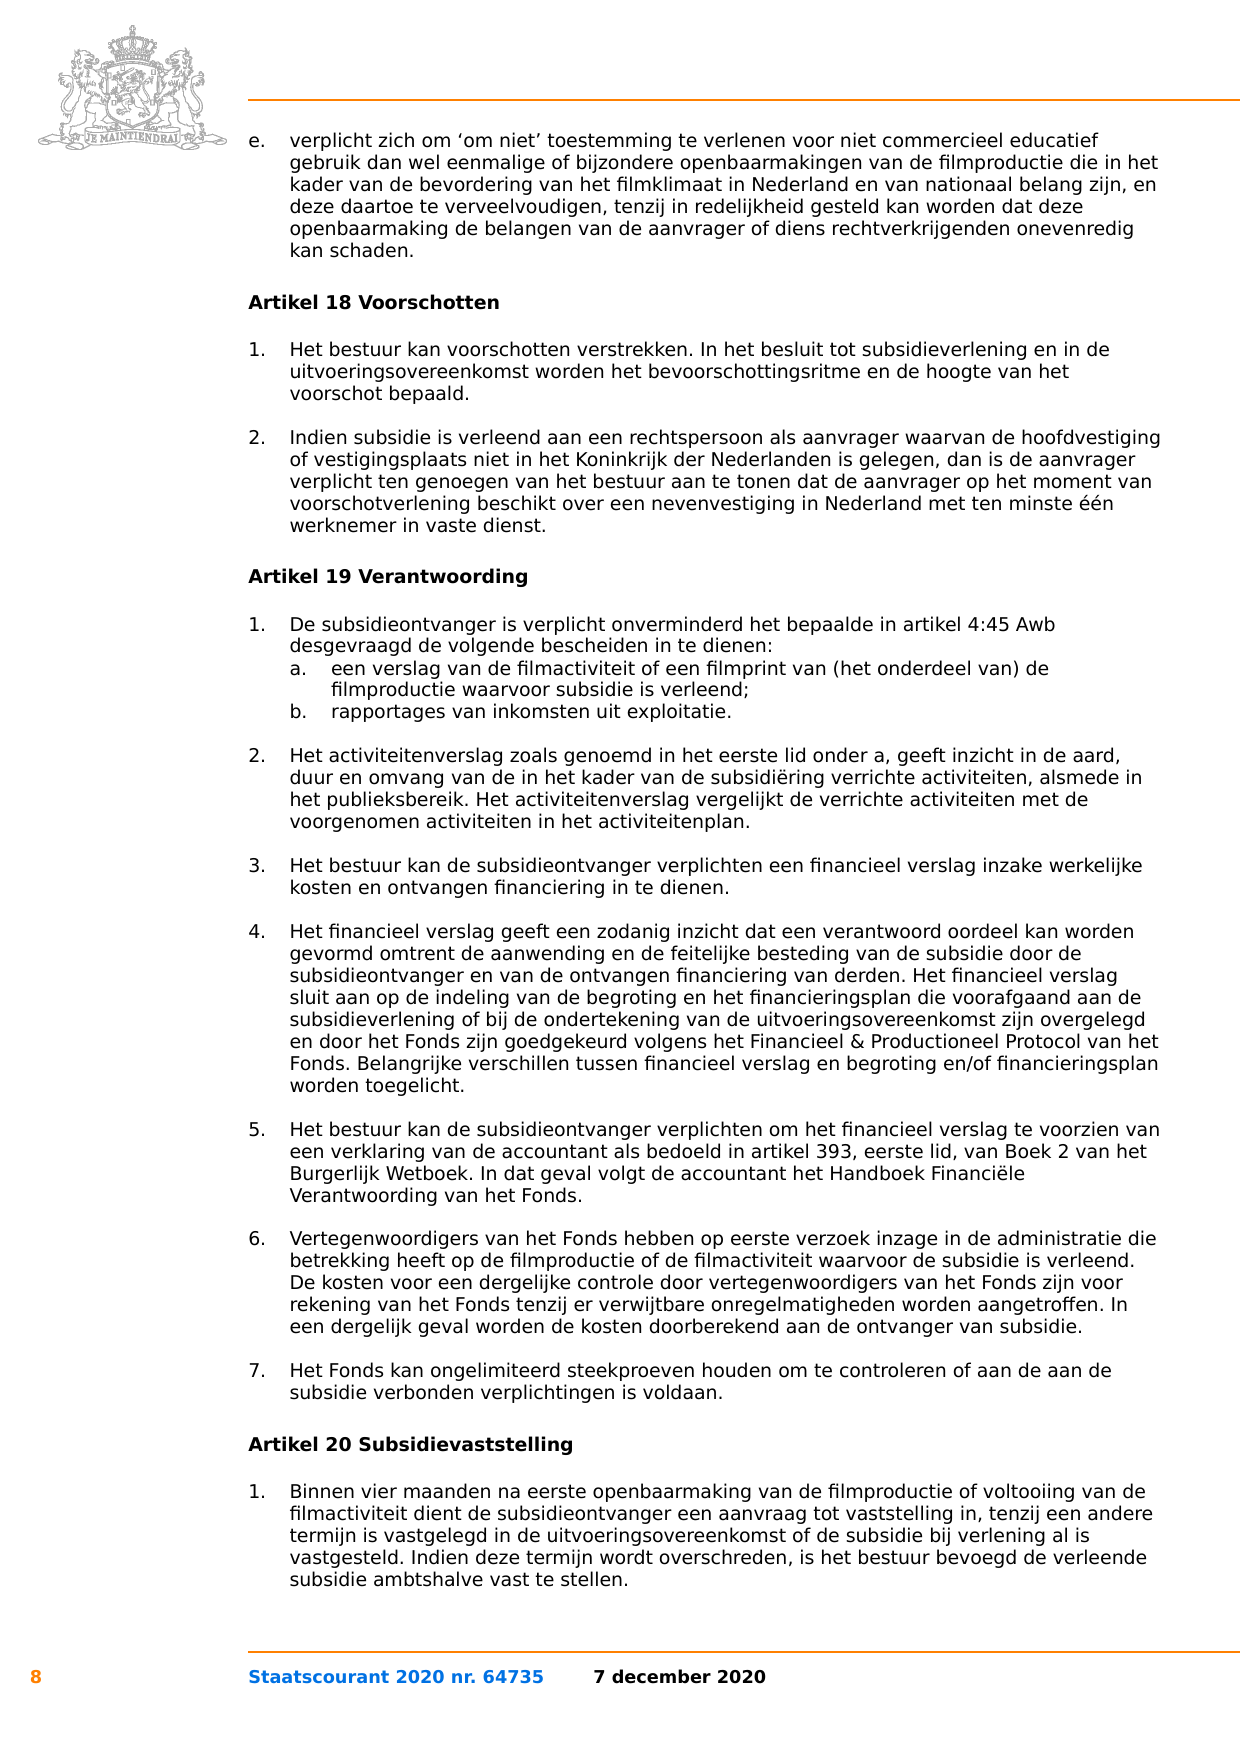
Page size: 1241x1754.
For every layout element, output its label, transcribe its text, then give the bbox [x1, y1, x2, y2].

picture [38, 25, 227, 150]
text b. rapportages van inkomsten uit exploitatie. [289, 701, 1163, 723]
subtitle Artikel 18 Voorschotten [248, 292, 1163, 314]
text 6. Vertegenwoordigers van het Fonds hebben op eerste verzoek inzage in de administratie die betrekking heeft op de filmproductie of de filmactiviteit waarvoor de subsidie is verleend. De kosten voor een dergelijke controle door vertegenwoordigers van het Fonds zijn voor rekening van het Fonds tenzij er verwijtbare onregelmatigheden worden aangetroffen. In een dergelijk geval worden de kosten doorberekend aan de ontvanger van subsidie. [248, 1228, 1163, 1338]
text 5. Het bestuur kan de subsidieontvanger verplichten om het financieel verslag te voorzien van een verklaring van de accountant als bedoeld in artikel 393, eerste lid, van Boek 2 van het Burgerlijk Wetboek. In dat geval volgt de accountant het Handboek Financiële Verantwoording van het Fonds. [248, 1118, 1163, 1206]
subtitle Artikel 20 Subsidievaststelling [248, 1434, 1163, 1456]
text 2. Indien subsidie is verleend aan een rechtspersoon als aanvrager waarvan de hoofdvestiging of vestigingsplaats niet in het Koninkrijk der Nederlanden is gelegen, dan is de aanvrager verplicht ten genoegen van het bestuur aan te tonen dat de aanvrager op het moment van voorschotverlening beschikt over een nevenvestiging in Nederland met ten minste één werknemer in vaste dienst. [248, 427, 1163, 536]
text e. verplicht zich om ‘om niet’ toestemming te verlenen voor niet commercieel educatief gebruik dan wel eenmalige of bijzondere openbaarmakingen van de filmproductie die in het kader van de bevordering van het filmklimaat in Nederland en van nationaal belang zijn, en deze daartoe te verveelvoudigen, tenzij in redelijkheid gesteld kan worden dat deze openbaarmaking de belangen van de aanvrager of diens rechtverkrijgenden onevenredig kan schaden. [248, 130, 1163, 262]
text 7. Het Fonds kan ongelimiteerd steekproeven houden om te controleren of aan de aan de subsidie verbonden verplichtingen is voldaan. [248, 1360, 1163, 1404]
text 4. Het financieel verslag geeft een zodanig inzicht dat een verantwoord oordeel kan worden gevormd omtrent de aanwending en de feitelijke besteding van de subsidie door de subsidieontvanger en van de ontvangen financiering van derden. Het financieel verslag sluit aan op de indeling van de begroting en het financieringsplan die voorafgaand aan de subsidieverlening of bij de ondertekening van de uitvoeringsovereenkomst zijn overgelegd en door het Fonds zijn goedgekeurd volgens het Financieel & Productioneel Protocol van het Fonds. Belangrijke verschillen tussen financieel verslag en begroting en/of financieringsplan worden toegelicht. [248, 921, 1163, 1097]
text 1. De subsidieontvanger is verplicht onverminderd het bepaalde in artikel 4:45 Awb desgevraagd de volgende bescheiden in te dienen: [248, 613, 1163, 657]
text 3. Het bestuur kan de subsidieontvanger verplichten een financieel verslag inzake werkelijke kosten en ontvangen financiering in te dienen. [248, 855, 1163, 899]
text 1. Het bestuur kan voorschotten verstrekken. In het besluit tot subsidieverlening en in de uitvoeringsovereenkomst worden het bevoorschottingsritme en de hoogte van het voorschot bepaald. [248, 339, 1163, 405]
text a. een verslag van de filmactiviteit of een filmprint van (het onderdeel van) de filmproductie waarvoor subsidie is verleend; [289, 657, 1163, 701]
subtitle Artikel 19 Verantwoording [248, 566, 1163, 588]
text 1. Binnen vier maanden na eerste openbaarmaking van de filmproductie of voltooiing van de filmactiviteit dient de subsidieontvanger een aanvraag tot vaststelling in, tenzij een andere termijn is vastgelegd in de uitvoeringsovereenkomst of de subsidie bij verlening al is vastgesteld. Indien deze termijn wordt overschreden, is het bestuur bevoegd de verleende subsidie ambtshalve vast te stellen. [248, 1481, 1163, 1591]
text 2. Het activiteitenverslag zoals genoemd in het eerste lid onder a, geeft inzicht in de aard, duur en omvang van de in het kader van de subsidiëring verrichte activiteiten, alsmede in het publieksbereik. Het activiteitenverslag vergelijkt de verrichte activiteiten met de voorgenomen activiteiten in het activiteitenplan. [248, 745, 1163, 833]
